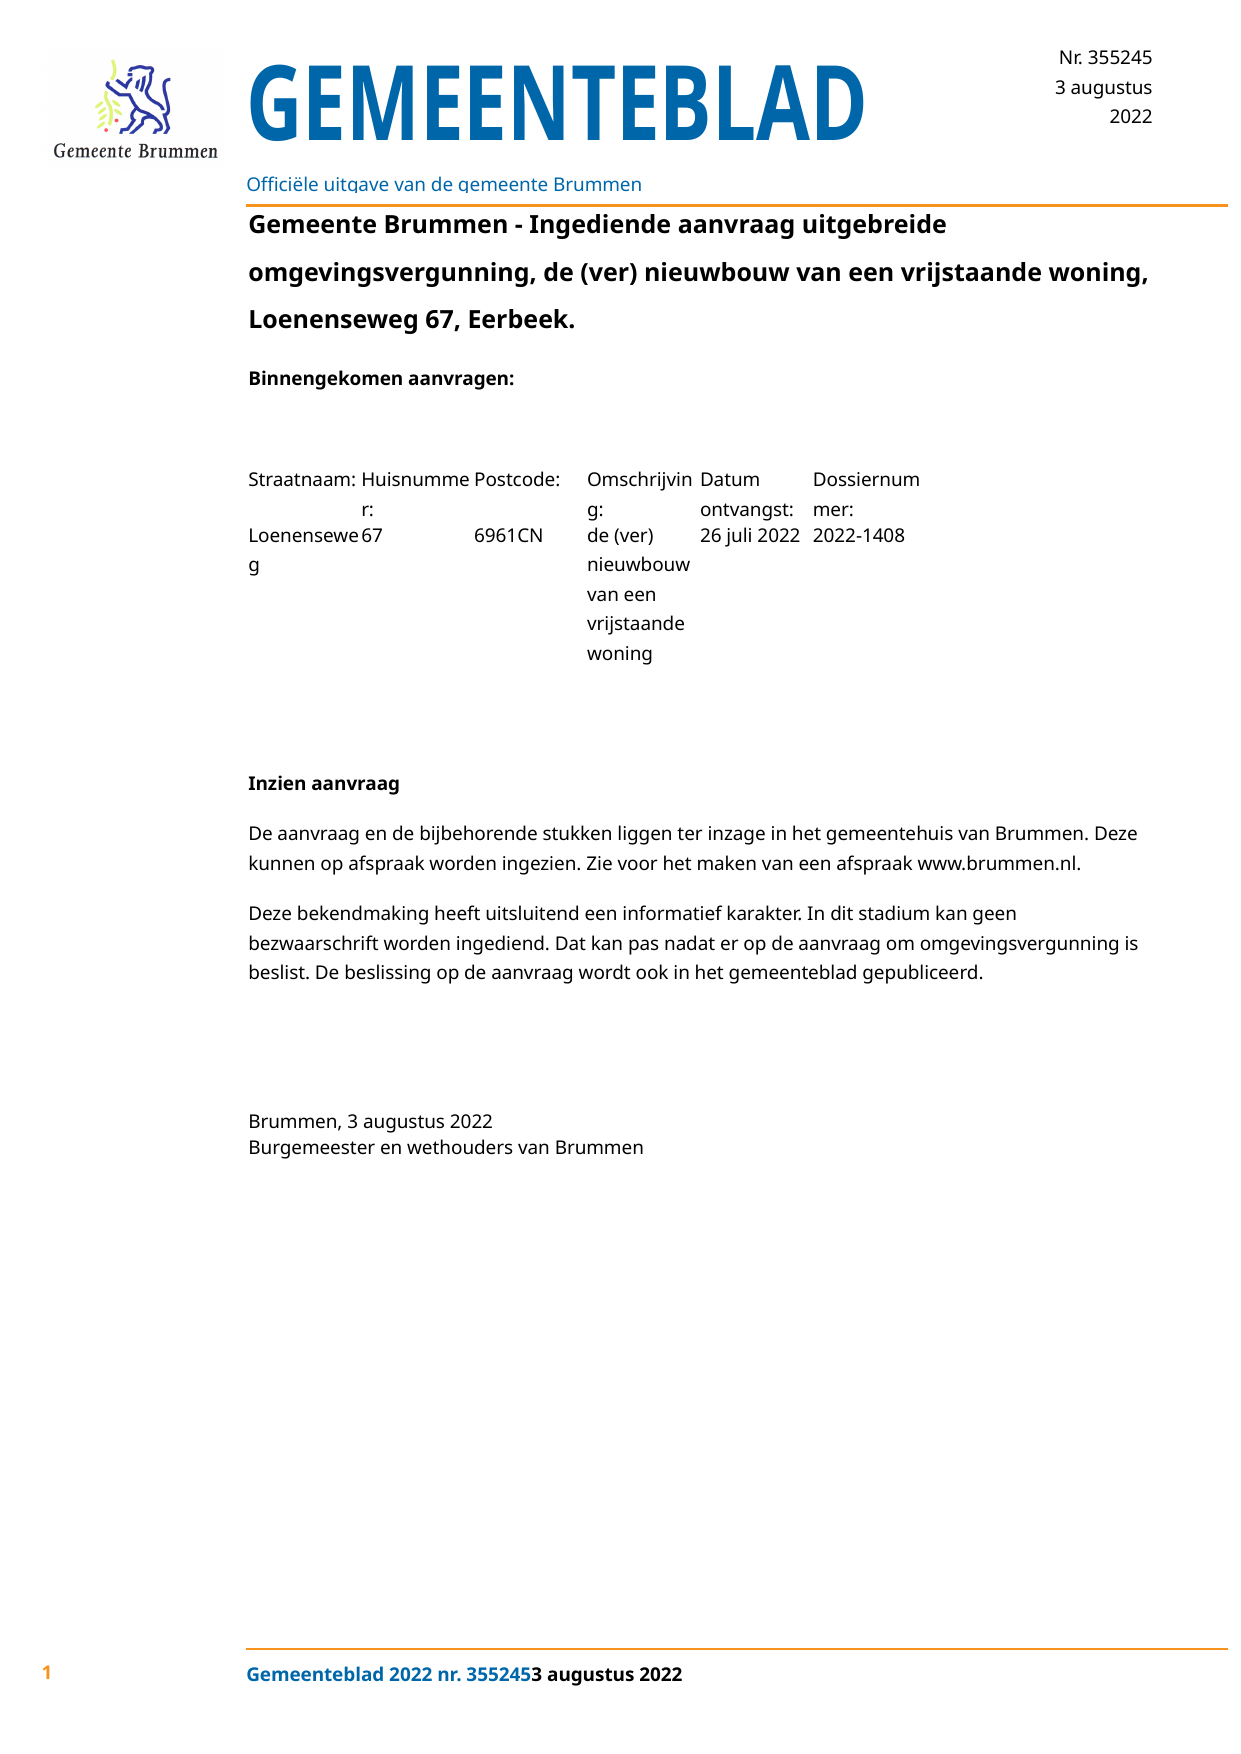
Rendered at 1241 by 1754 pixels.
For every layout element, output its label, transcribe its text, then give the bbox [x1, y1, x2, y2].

table_header Straatnaam: [248, 466, 361, 522]
table_cell [1039, 522, 1152, 666]
text Brummen, 3 augustus 2022 [248, 1108, 1152, 1134]
picture [41, 47, 231, 172]
text Deze bekendmaking heeft uitsluitend een informatief karakter. In dit stadium kan geen bezwaarschrift worden ingediend. Dat kan pas nadat er op de aanvraag om omgevingsvergunning is beslist. De beslissing op de aanvraag wordt ook in het gemeenteblad gepubliceerd. [248, 900, 1152, 985]
text Inzien aanvraag [248, 770, 1152, 796]
text De aanvraag en de bijbehorende stukken liggen ter inzage in het gemeentehuis van Brummen. Deze kunnen op afspraak worden ingezien. Zie voor het maken van een afspraak www.brummen.nl. [248, 820, 1152, 876]
table_header Postcode: [474, 466, 587, 522]
text Gemeente Brummen - Ingediende aanvraag uitgebreide omgevingsvergunning, de (ver) nieuwbouw van een vrijstaande woning, Loenenseweg 67, Eerbeek. [248, 207, 1152, 336]
table_header Omschrijving: [587, 466, 700, 522]
table_header [926, 466, 1038, 522]
table_header Dossiernummer: [813, 466, 926, 522]
text Burgemeester en wethouders van Brummen [248, 1134, 1152, 1159]
table_header Huisnummer: [361, 466, 474, 522]
table_cell 67 [361, 522, 474, 666]
text Binnengekomen aanvragen: [248, 366, 1152, 391]
table_cell 26 juli 2022 [700, 522, 813, 666]
table_header Datum ontvangst: [700, 466, 813, 522]
table_cell 6961CN [474, 522, 587, 666]
table_header [1039, 466, 1152, 522]
table_cell 2022-1408 [813, 522, 926, 666]
table_cell de (ver) nieuwbouw van een vrijstaande woning [587, 522, 700, 666]
table_cell Loenenseweg [248, 522, 361, 666]
table_cell [926, 522, 1038, 666]
